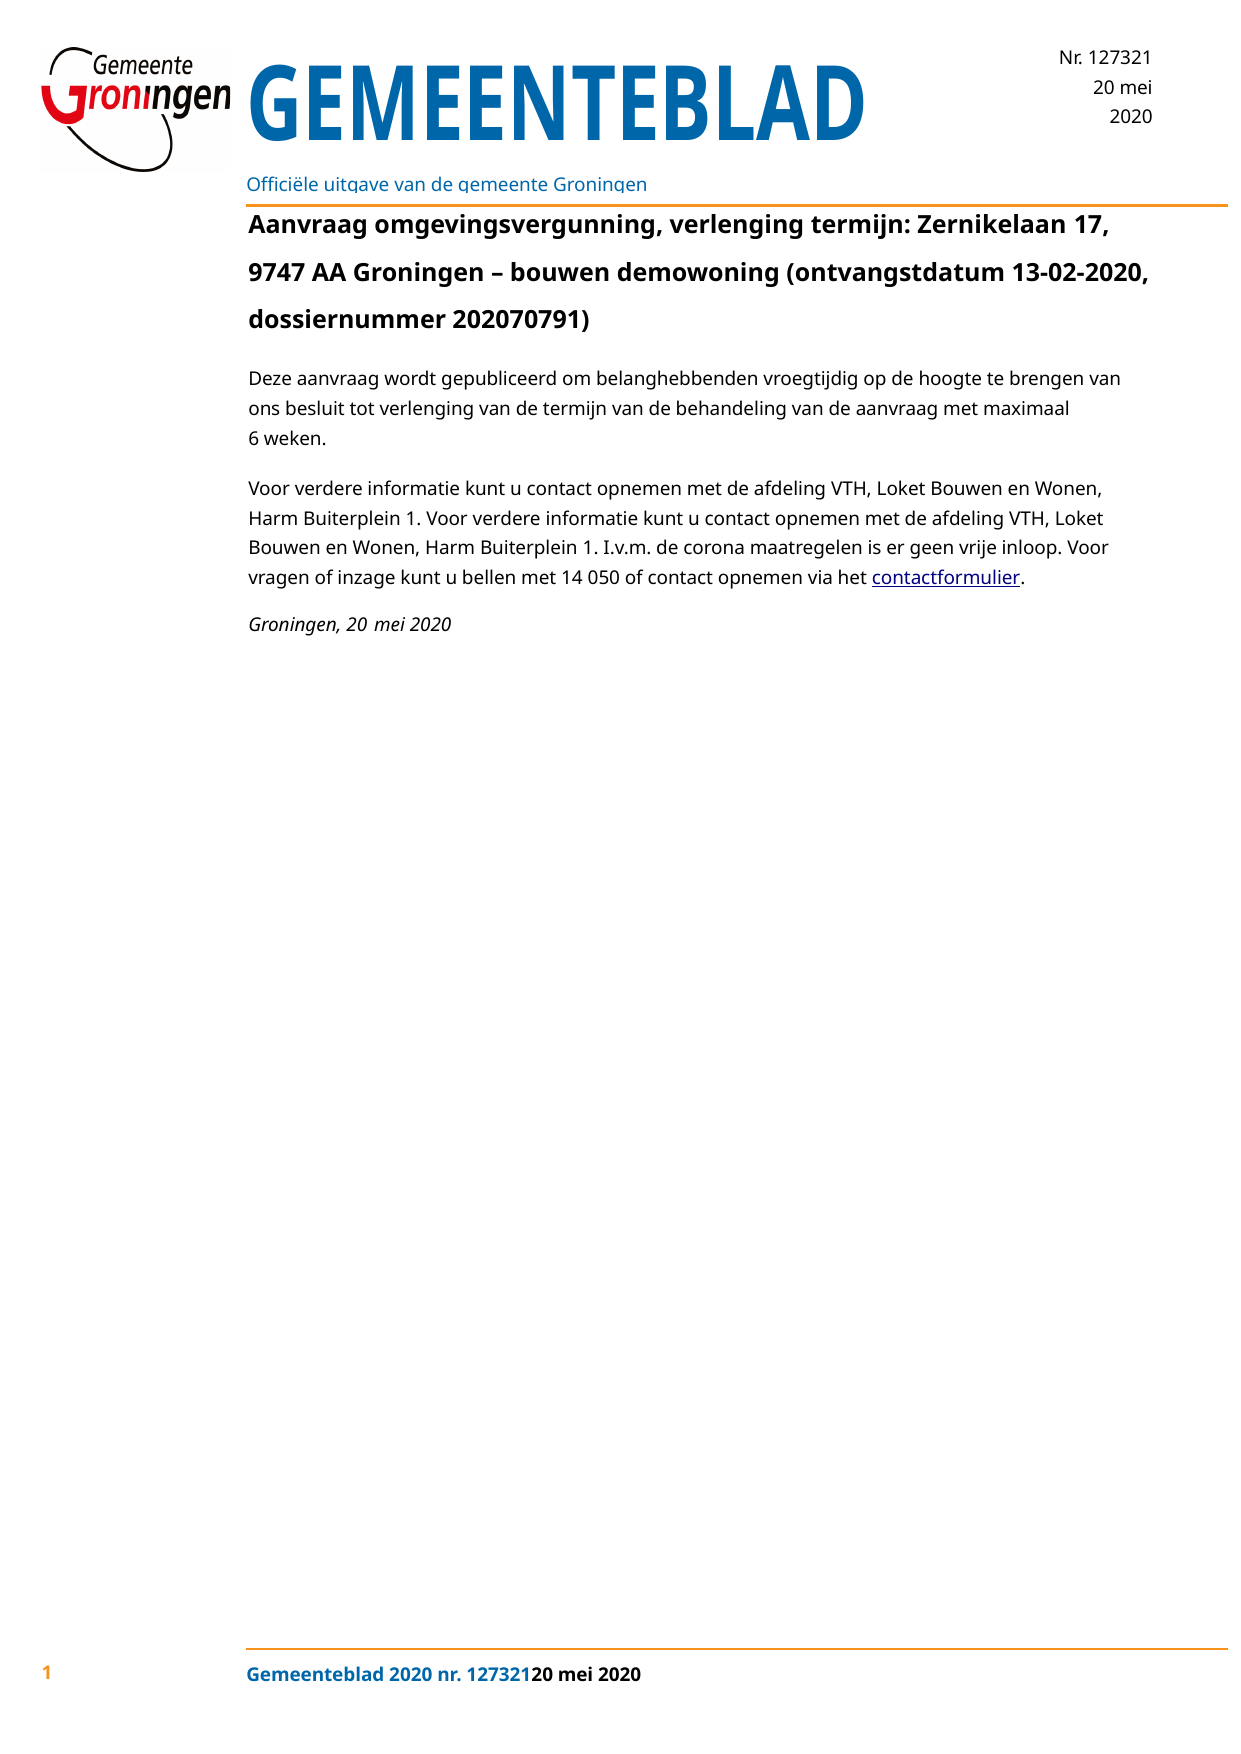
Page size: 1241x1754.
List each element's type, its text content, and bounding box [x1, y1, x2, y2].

picture [41, 47, 231, 172]
text Deze aanvraag wordt gepubliceerd om belanghebbenden vroegtijdig op de hoogte te brengen van ons besluit tot verlenging van de termijn van de behandeling van de aanvraag met maximaal 6 weken. [248, 366, 1152, 450]
text Groningen, 20 mei 2020 [248, 612, 1152, 637]
text Voor verdere informatie kunt u contact opnemen met de afdeling VTH, Loket Bouwen en Wonen, Harm Buiterplein 1. Voor verdere informatie kunt u contact opnemen met de afdeling VTH, Loket Bouwen en Wonen, Harm Buiterplein 1. I.v.m. de corona maatregelen is er geen vrije inloop. Voor vragen of inzage kunt u bellen met 14 050 of contact opnemen via het contactformulier. [248, 475, 1152, 589]
text Aanvraag omgevingsvergunning, verlenging termijn: Zernikelaan 17, 9747 AA Groningen – bouwen demowoning (ontvangstdatum 13-02-2020, dossiernummer 202070791) [248, 207, 1152, 336]
